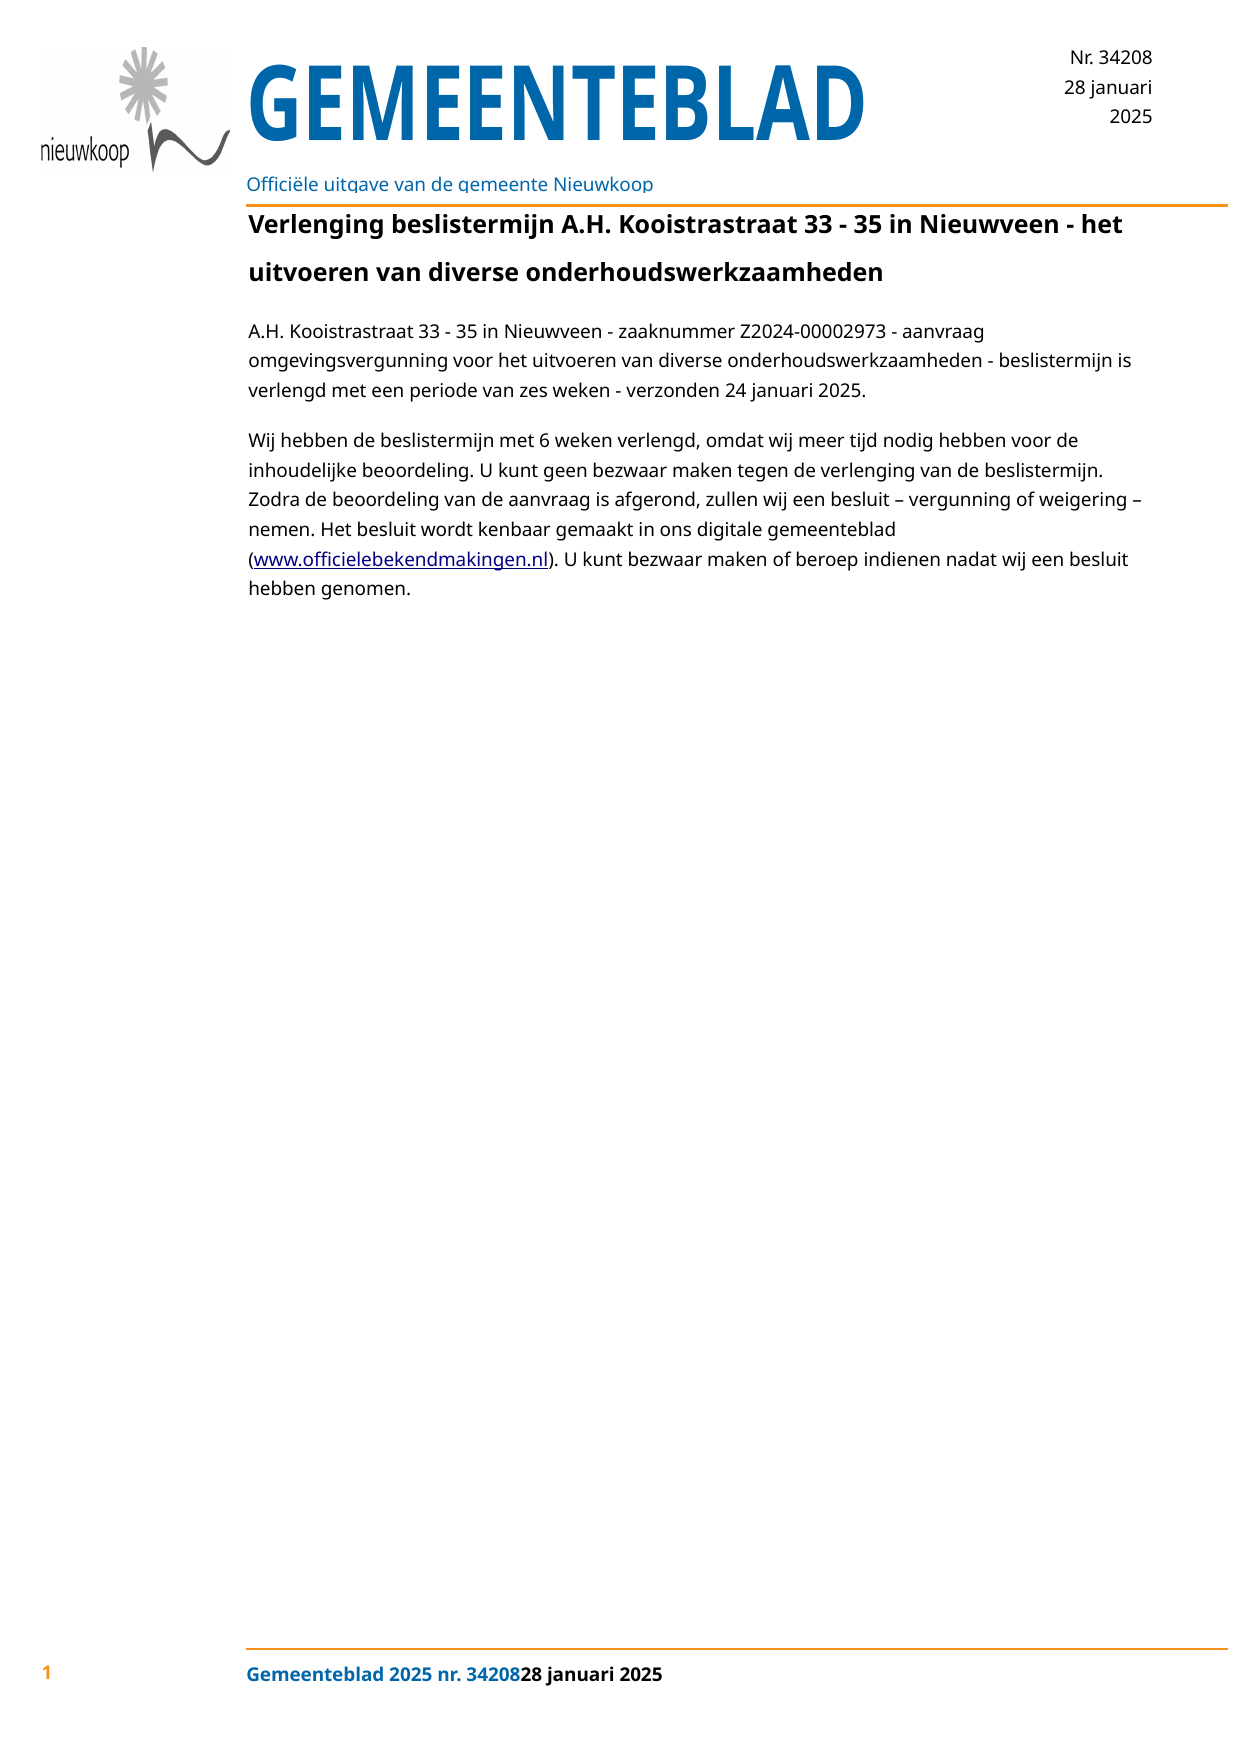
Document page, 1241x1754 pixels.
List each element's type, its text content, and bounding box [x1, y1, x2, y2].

picture [41, 47, 231, 172]
text Wij hebben de beslistermijn met 6 weken verlengd, omdat wij meer tijd nodig hebben voor de inhoudelijke beoordeling. U kunt geen bezwaar maken tegen de verlenging van de beslistermijn. Zodra de beoordeling van de aanvraag is afgerond, zullen wij een besluit – vergunning of weigering – nemen. Het besluit wordt kenbaar gemaakt in ons digitale gemeenteblad (www.officielebekendmakingen.nl). U kunt bezwaar maken of beroep indienen nadat wij een besluit hebben genomen. [248, 427, 1152, 601]
text A.H. Kooistrastraat 33 - 35 in Nieuwveen - zaaknummer Z2024-00002973 - aanvraag omgevingsvergunning voor het uitvoeren van diverse onderhoudswerkzaamheden - beslistermijn is verlengd met een periode van zes weken - verzonden 24 januari 2025. [248, 318, 1152, 403]
text Verlenging beslistermijn A.H. Kooistrastraat 33 - 35 in Nieuwveen - het uitvoeren van diverse onderhoudswerkzaamheden [248, 207, 1152, 288]
